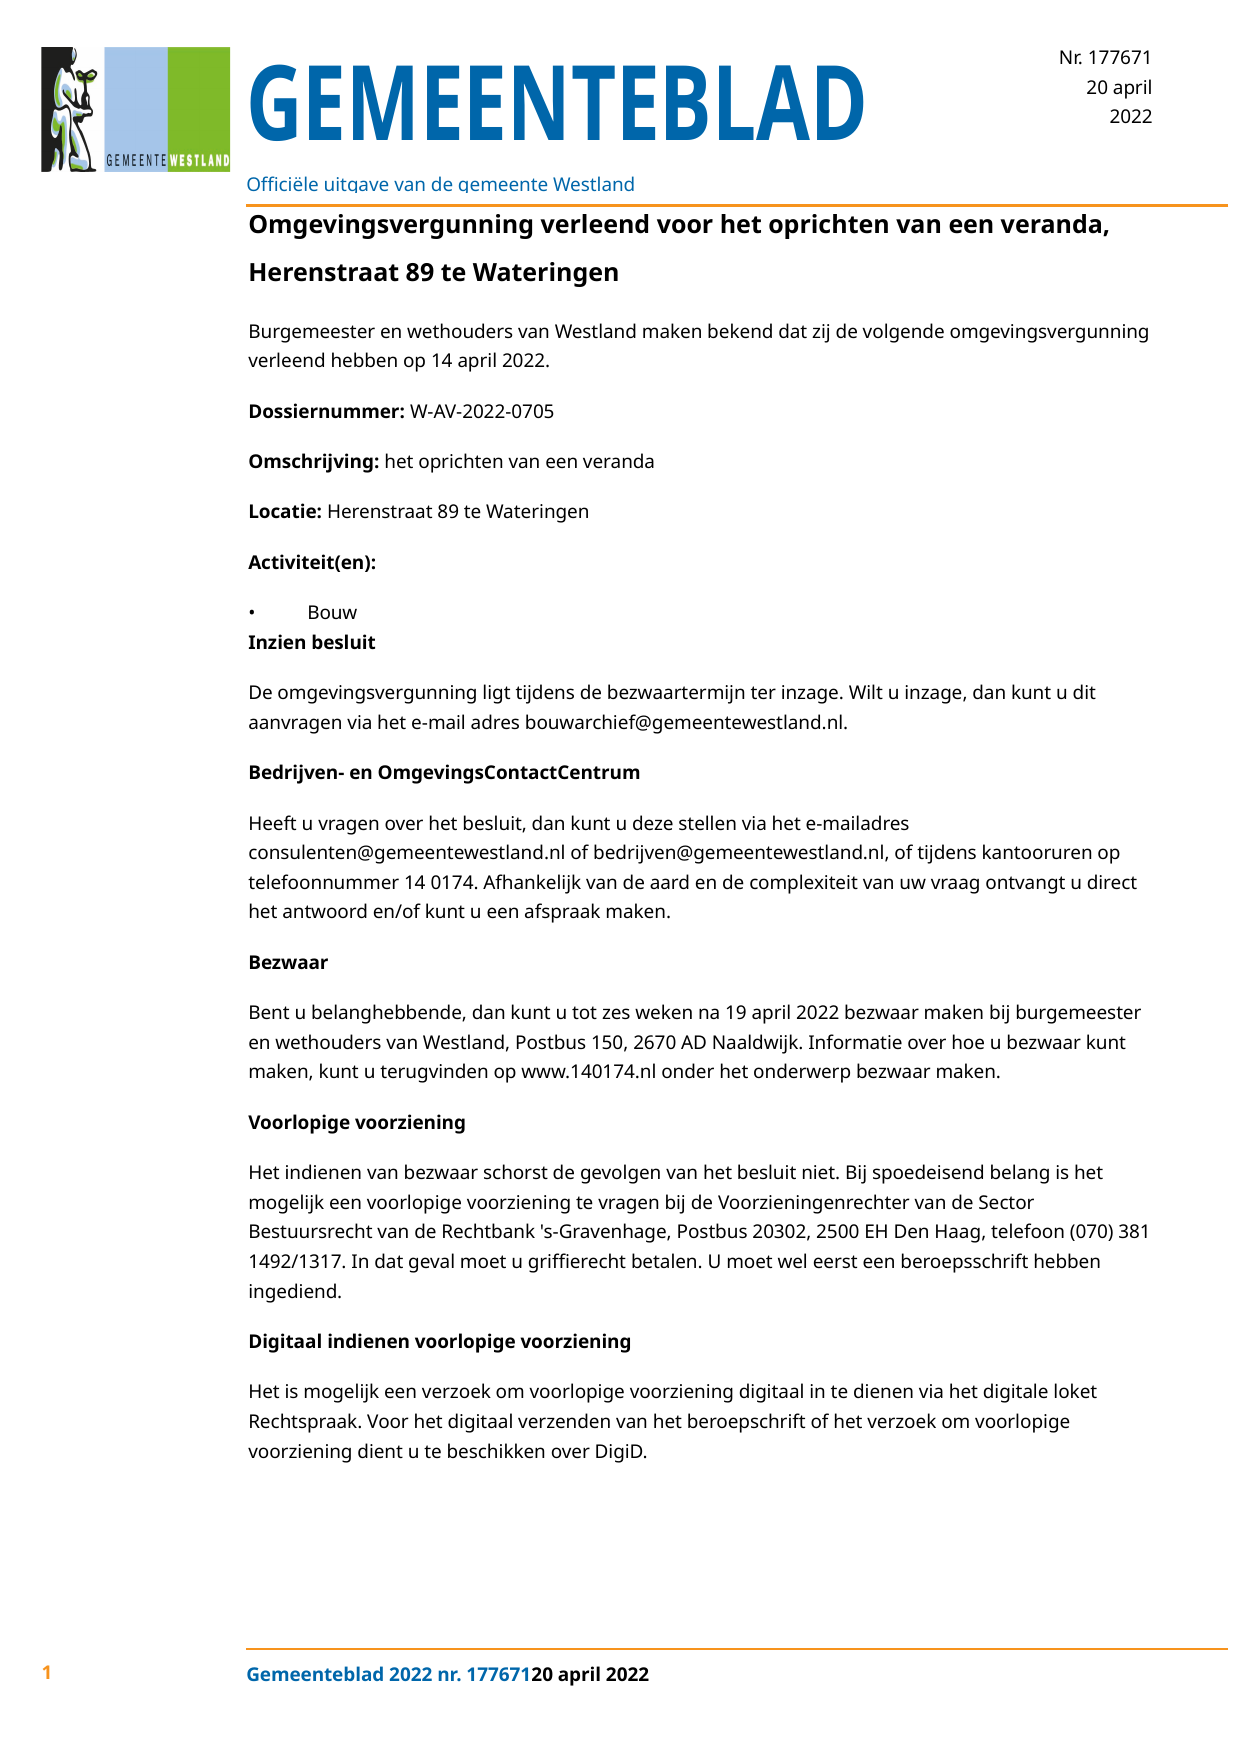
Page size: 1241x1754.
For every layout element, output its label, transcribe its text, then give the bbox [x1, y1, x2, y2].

text Bezwaar [248, 949, 1152, 975]
text Bent u belanghebbende, dan kunt u tot zes weken na 19 april 2022 bezwaar maken bij burgemeester en wethouders van Westland, Postbus 150, 2670 AD Naaldwijk. Informatie over hoe u bezwaar kunt maken, kunt u terugvinden op www.140174.nl onder het onderwerp bezwaar maken. [248, 999, 1152, 1084]
picture [41, 47, 231, 172]
text Het indienen van bezwaar schorst de gevolgen van het besluit niet. Bij spoedeisend belang is het mogelijk een voorlopige voorziening te vragen bij de Voorzieningenrechter van de Sector Bestuursrecht van de Rechtbank 's-Gravenhage, Postbus 20302, 2500 EH Den Haag, telefoon (070) 381 1492/1317. In dat geval moet u griffierecht betalen. U moet wel eerst een beroepsschrift hebben ingediend. [248, 1159, 1152, 1304]
text Bedrijven- en OmgevingsContactCentrum [248, 759, 1152, 785]
text Burgemeester en wethouders van Westland maken bekend dat zij de volgende omgevingsvergunning verleend hebben op 14 april 2022. [248, 318, 1152, 373]
text Locatie: Herenstraat 89 te Wateringen [248, 499, 1152, 524]
text Heeft u vragen over het besluit, dan kunt u deze stellen via het e-mailadres consulenten@gemeentewestland.nl of bedrijven@gemeentewestland.nl, of tijdens kantooruren op telefoonnummer 14 0174. Afhankelijk van de aard en de complexiteit van uw vraag ontvangt u direct het antwoord en/of kunt u een afspraak maken. [248, 810, 1152, 924]
text Activiteit(en): [248, 549, 1152, 575]
text Voorlopige voorziening [248, 1109, 1152, 1135]
list Bouw [248, 599, 1152, 625]
text Omgevingsvergunning verleend voor het oprichten van een veranda, Herenstraat 89 te Wateringen [248, 207, 1152, 288]
text Het is mogelijk een verzoek om voorlopige voorziening digitaal in te dienen via het digitale loket Rechtspraak. Voor het digitaal verzenden van het beroepschrift of het verzoek om voorlopige voorziening dient u te beschikken over DigiD. [248, 1379, 1152, 1464]
text De omgevingsvergunning ligt tijdens de bezwaartermijn ter inzage. Wilt u inzage, dan kunt u dit aanvragen via het e-mail adres bouwarchief@gemeentewestland.nl. [248, 679, 1152, 735]
text Omschrijving: het oprichten van een veranda [248, 448, 1152, 474]
text Inzien besluit [248, 629, 1152, 655]
text Digitaal indienen voorlopige voorziening [248, 1328, 1152, 1354]
text Dossiernummer: W-AV-2022-0705 [248, 398, 1152, 424]
